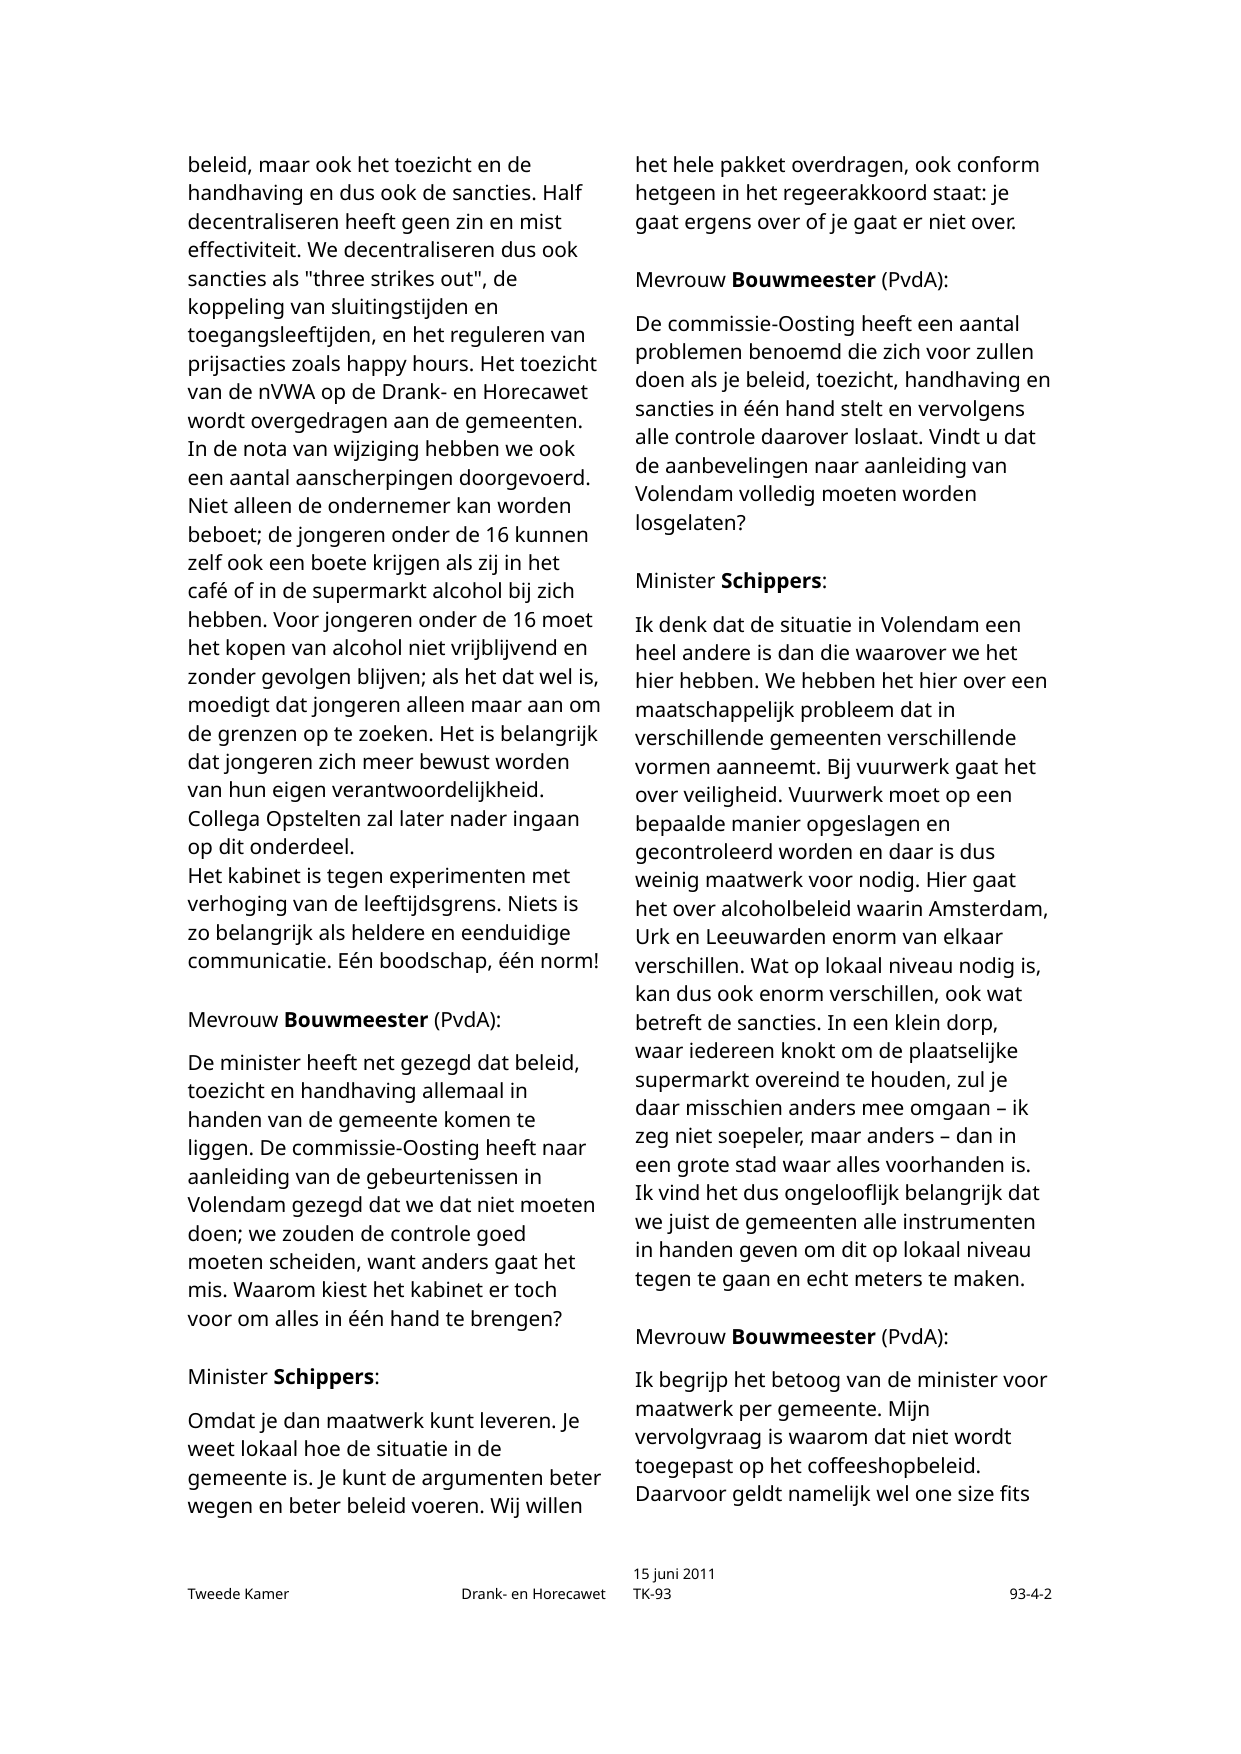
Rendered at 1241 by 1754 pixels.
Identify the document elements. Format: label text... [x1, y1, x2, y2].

text Het kabinet is tegen experimenten met verhoging van de leeftijdsgrens. Niets is zo belangrijk als heldere en eenduidige communicatie. Eén boodschap, één norm! [187, 861, 605, 975]
text Minister Schippers: [635, 566, 1053, 595]
text beleid, maar ook het toezicht en de handhaving en dus ook de sancties. Half decentraliseren heeft geen zin en mist effectiviteit. We decentraliseren dus ook sancties als "three strikes out", de koppeling van sluitingstijden en toegangsleeftijden, en het reguleren van prijsacties zoals happy hours. Het toezicht van de nVWA op de Drank- en Horecawet wordt overgedragen aan de gemeenten. [187, 150, 605, 434]
text het hele pakket overdragen, ook conform hetgeen in het regeerakkoord staat: je gaat ergens over of je gaat er niet over. [635, 150, 1053, 235]
text Ik denk dat de situatie in Volendam een heel andere is dan die waarover we het hier hebben. We hebben het hier over een maatschappelijk probleem dat in verschillende gemeenten verschillende vormen aanneemt. Bij vuurwerk gaat het over veiligheid. Vuurwerk moet op een bepaalde manier opgeslagen en gecontroleerd worden en daar is dus weinig maatwerk voor nodig. Hier gaat het over alcoholbeleid waarin Amsterdam, Urk en Leeuwarden enorm van elkaar verschillen. Wat op lokaal niveau nodig is, kan dus ook enorm verschillen, ook wat betreft de sancties. In een klein dorp, waar iedereen knokt om de plaatselijke supermarkt overeind te houden, zul je daar misschien anders mee omgaan – ik zeg niet soepeler, maar anders – dan in een grote stad waar alles voorhanden is. Ik vind het dus ongelooflijk belangrijk dat we juist de gemeenten alle instrumenten in handen geven om dit op lokaal niveau tegen te gaan en echt meters te maken. [635, 610, 1053, 1292]
text In de nota van wijziging hebben we ook een aantal aanscherpingen doorgevoerd. Niet alleen de ondernemer kan worden beboet; de jongeren onder de 16 kunnen zelf ook een boete krijgen als zij in het café of in de supermarkt alcohol bij zich hebben. Voor jongeren onder de 16 moet het kopen van alcohol niet vrijblijvend en zonder gevolgen blijven; als het dat wel is, moedigt dat jongeren alleen maar aan om de grenzen op te zoeken. Het is belangrijk dat jongeren zich meer bewust worden van hun eigen verantwoordelijkheid. Collega Opstelten zal later nader ingaan op dit onderdeel. [187, 434, 605, 861]
text De commissie-Oosting heeft een aantal problemen benoemd die zich voor zullen doen als je beleid, toezicht, handhaving en sancties in één hand stelt en vervolgens alle controle daarover loslaat. Vindt u dat de aanbevelingen naar aanleiding van Volendam volledig moeten worden losgelaten? [635, 309, 1053, 536]
text Mevrouw Bouwmeester (PvdA): [635, 1322, 1053, 1351]
text Minister Schippers: [187, 1362, 605, 1391]
text Mevrouw Bouwmeester (PvdA): [187, 1005, 605, 1033]
text Mevrouw Bouwmeester (PvdA): [635, 265, 1053, 294]
text De minister heeft net gezegd dat beleid, toezicht en handhaving allemaal in handen van de gemeente komen te liggen. De commissie-Oosting heeft naar aanleiding van de gebeurtenissen in Volendam gezegd dat we dat niet moeten doen; we zouden de controle goed moeten scheiden, want anders gaat het mis. Waarom kiest het kabinet er toch voor om alles in één hand te brengen? [187, 1048, 605, 1332]
text Omdat je dan maatwerk kunt leveren. Je weet lokaal hoe de situatie in de gemeente is. Je kunt de argumenten beter wegen en beter beleid voeren. Wij willen [187, 1406, 605, 1520]
text Ik begrijp het betoog van de minister voor maatwerk per gemeente. Mijn vervolgvraag is waarom dat niet wordt toegepast op het coffeeshopbeleid. Daarvoor geldt namelijk wel one size fits [635, 1366, 1053, 1508]
